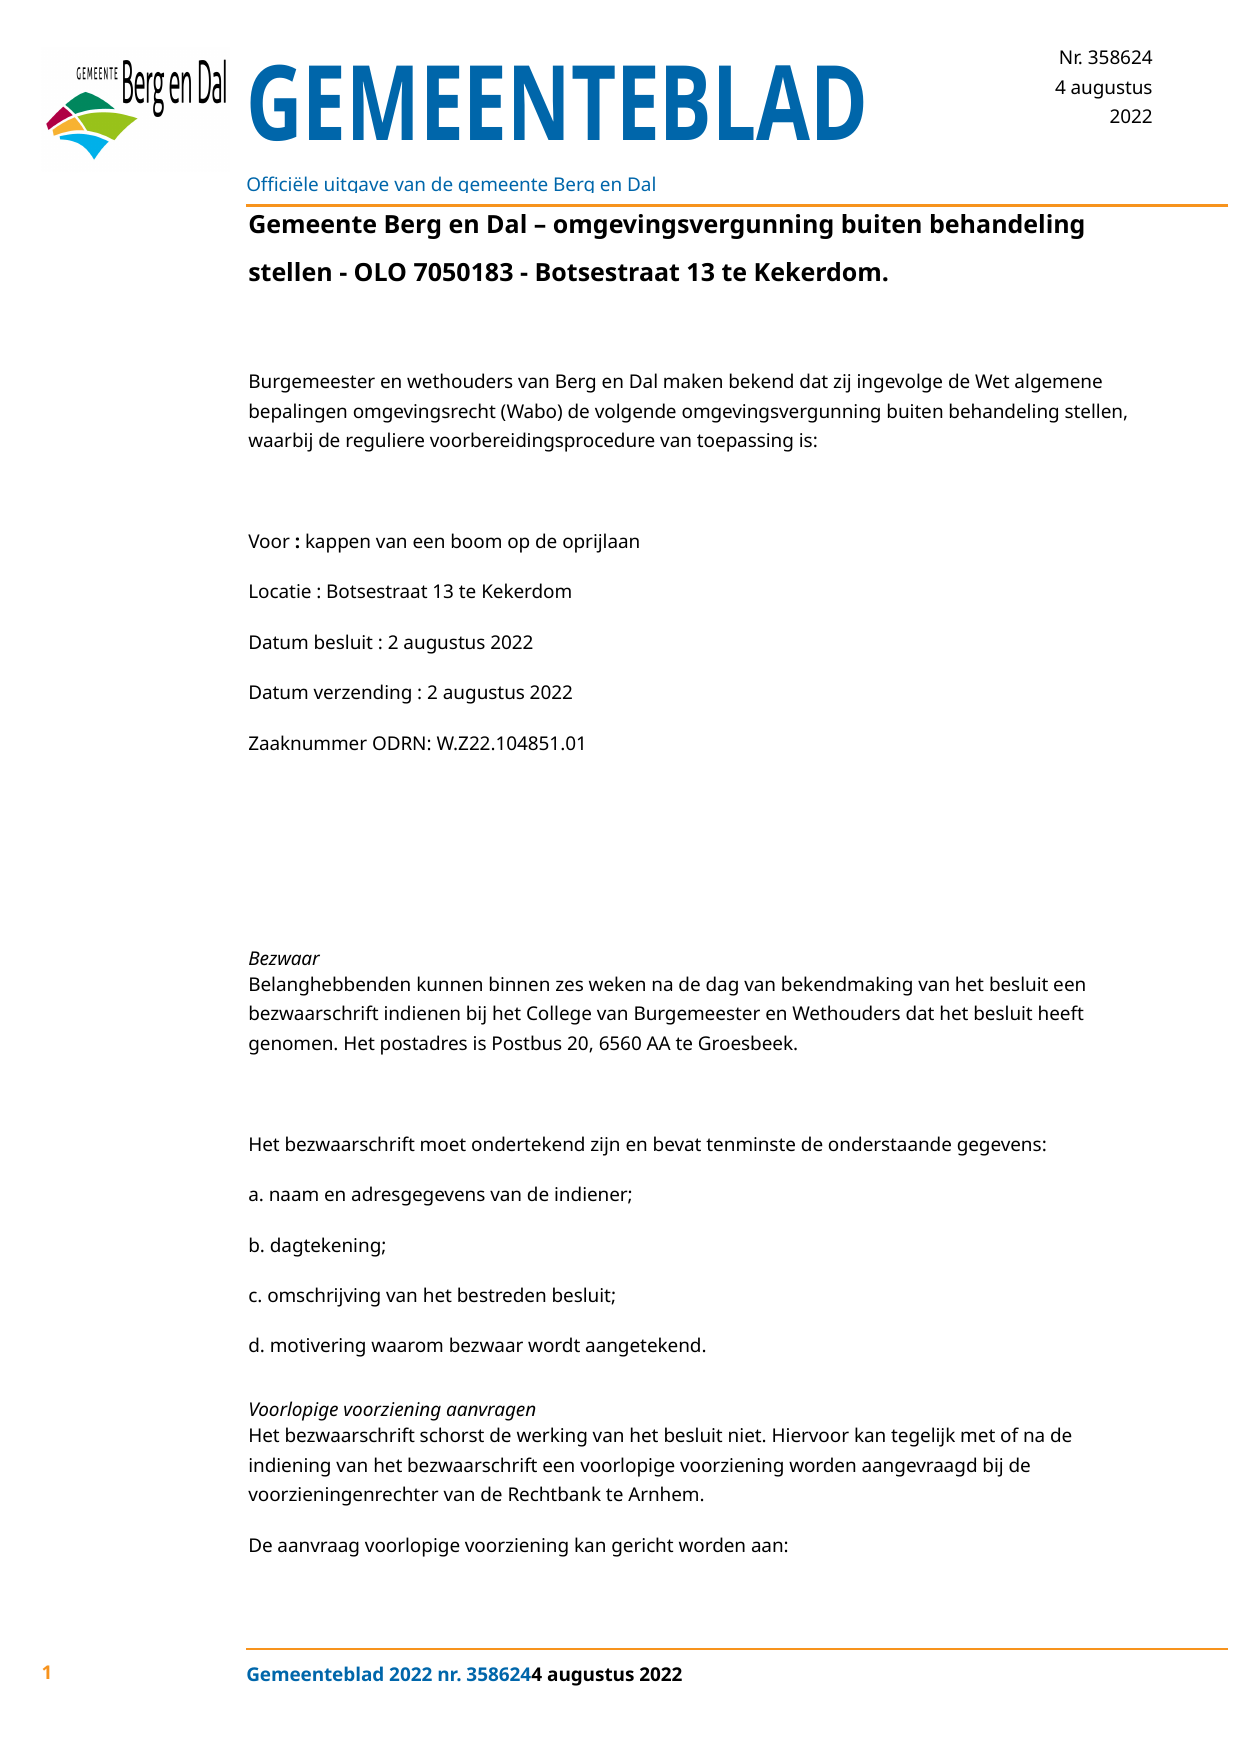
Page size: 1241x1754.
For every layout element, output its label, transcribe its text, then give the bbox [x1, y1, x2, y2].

text Burgemeester en wethouders van Berg en Dal maken bekend dat zij ingevolge de Wet algemene bepalingen omgevingsrecht (Wabo) de volgende omgevingsvergunning buiten behandeling stellen, waarbij de reguliere voorbereidingsprocedure van toepassing is: [248, 368, 1152, 453]
text Datum besluit : 2 augustus 2022 [248, 629, 1152, 655]
text Het bezwaarschrift moet ondertekend zijn en bevat tenminste de onderstaande gegevens: [248, 1131, 1152, 1157]
text De aanvraag voorlopige voorziening kan gericht worden aan: [248, 1532, 1152, 1558]
text Zaaknummer ODRN: W.Z22.104851.01 [248, 730, 1152, 756]
text Voor : kappen van een boom op de oprijlaan [248, 528, 1152, 554]
text c. omschrijving van het bestreden besluit; [248, 1282, 1152, 1308]
text Voorlopige voorziening aanvragen [248, 1397, 1152, 1422]
text Datum verzending : 2 augustus 2022 [248, 679, 1152, 705]
text b. dagtekening; [248, 1232, 1152, 1257]
text Bezwaar [248, 945, 1152, 971]
text Het bezwaarschrift schorst de werking van het besluit niet. Hiervoor kan tegelijk met of na de indiening van het bezwaarschrift een voorlopige voorziening worden aangevraagd bij de voorzieningenrechter van de Rechtbank te Arnhem. [248, 1422, 1152, 1507]
text a. naam en adresgegevens van de indiener; [248, 1181, 1152, 1207]
text d. motivering waarom bezwaar wordt aangetekend. [248, 1333, 1152, 1358]
picture [41, 47, 231, 172]
text Locatie : Botsestraat 13 te Kekerdom [248, 579, 1152, 604]
text Belanghebbenden kunnen binnen zes weken na de dag van bekendmaking van het besluit een bezwaarschrift indienen bij het College van Burgemeester en Wethouders dat het besluit heeft genomen. Het postadres is Postbus 20, 6560 AA te Groesbeek. [248, 971, 1152, 1056]
text Gemeente Berg en Dal – omgevingsvergunning buiten behandeling stellen - OLO 7050183 - Botsestraat 13 te Kekerdom. [248, 207, 1152, 288]
